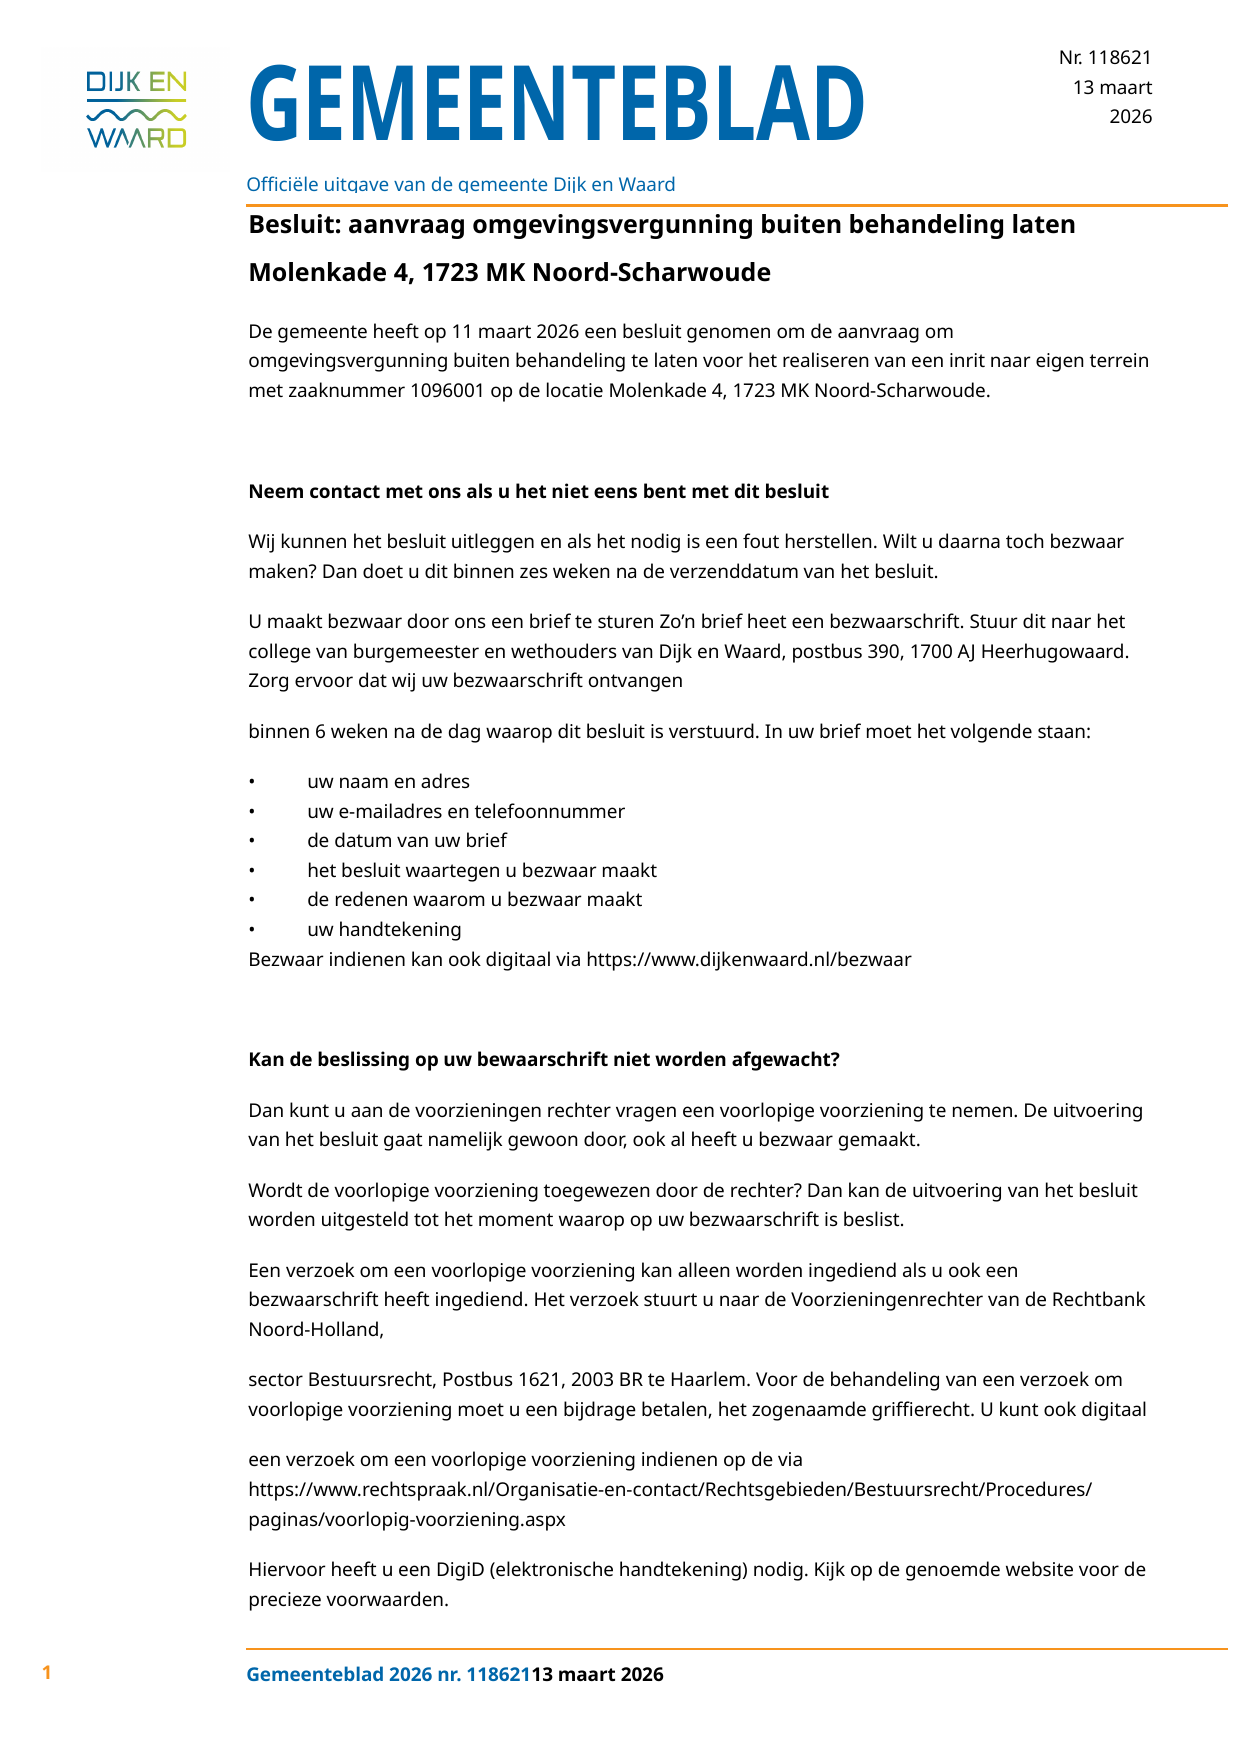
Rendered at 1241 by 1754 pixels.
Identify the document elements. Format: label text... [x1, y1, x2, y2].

text Wij kunnen het besluit uitleggen en als het nodig is een fout herstellen. Wilt u daarna toch bezwaar maken? Dan doet u dit binnen zes weken na de verzenddatum van het besluit. [248, 528, 1152, 584]
list de redenen waarom u bezwaar maakt [248, 887, 1152, 912]
list uw e-mailadres en telefoonnummer [248, 798, 1152, 824]
text Kan de beslissing op uw bewaarschrift niet worden afgewacht? [248, 1047, 1152, 1072]
text Een verzoek om een voorlopige voorziening kan alleen worden ingediend als u ook een bezwaarschrift heeft ingediend. Het verzoek stuurt u naar de Voorzieningenrechter van de Rechtbank Noord-Holland, [248, 1257, 1152, 1342]
text Neem contact met ons als u het niet eens bent met dit besluit [248, 478, 1152, 504]
list het besluit waartegen u bezwaar maakt [248, 857, 1152, 883]
text sector Bestuursrecht, Postbus 1621, 2003 BR te Haarlem. Voor de behandeling van een verzoek om voorlopige voorziening moet u een bijdrage betalen, het zogenaamde griffierecht. U kunt ook digitaal [248, 1367, 1152, 1422]
text Dan kunt u aan de voorzieningen rechter vragen een voorlopige voorziening te nemen. De uitvoering van het besluit gaat namelijk gewoon door, ook al heeft u bezwaar gemaakt. [248, 1097, 1152, 1152]
list uw naam en adres [248, 768, 1152, 794]
text Wordt de voorlopige voorziening toegewezen door de rechter? Dan kan de uitvoering van het besluit worden uitgesteld tot het moment waarop op uw bezwaarschrift is beslist. [248, 1177, 1152, 1232]
text een verzoek om een voorlopige voorziening indienen op de via https://www.rechtspraak.nl/Organisatie-en-contact/Rechtsgebieden/Bestuursrecht/Procedures/paginas/voorlopig-voorziening.aspx [248, 1447, 1152, 1532]
text De gemeente heeft op 11 maart 2026 een besluit genomen om de aanvraag om omgevingsvergunning buiten behandeling te laten voor het realiseren van een inrit naar eigen terrein met zaaknummer 1096001 op de locatie Molenkade 4, 1723 MK Noord-Scharwoude. [248, 318, 1152, 403]
text U maakt bezwaar door ons een brief te sturen Zo’n brief heet een bezwaarschrift. Stuur dit naar het college van burgemeester en wethouders van Dijk en Waard, postbus 390, 1700 AJ Heerhugowaard. Zorg ervoor dat wij uw bezwaarschrift ontvangen [248, 608, 1152, 693]
list uw handtekening [248, 916, 1152, 942]
list de datum van uw brief [248, 827, 1152, 853]
text Besluit: aanvraag omgevingsvergunning buiten behandeling laten Molenkade 4, 1723 MK Noord-Scharwoude [248, 207, 1152, 288]
text Hiervoor heeft u een DigiD (elektronische handtekening) nodig. Kijk op de genoemde website voor de precieze voorwaarden. [248, 1556, 1152, 1612]
picture [41, 47, 231, 172]
text Bezwaar indienen kan ook digitaal via https://www.dijkenwaard.nl/bezwaar [248, 946, 1152, 972]
text binnen 6 weken na de dag waarop dit besluit is verstuurd. In uw brief moet het volgende staan: [248, 718, 1152, 744]
